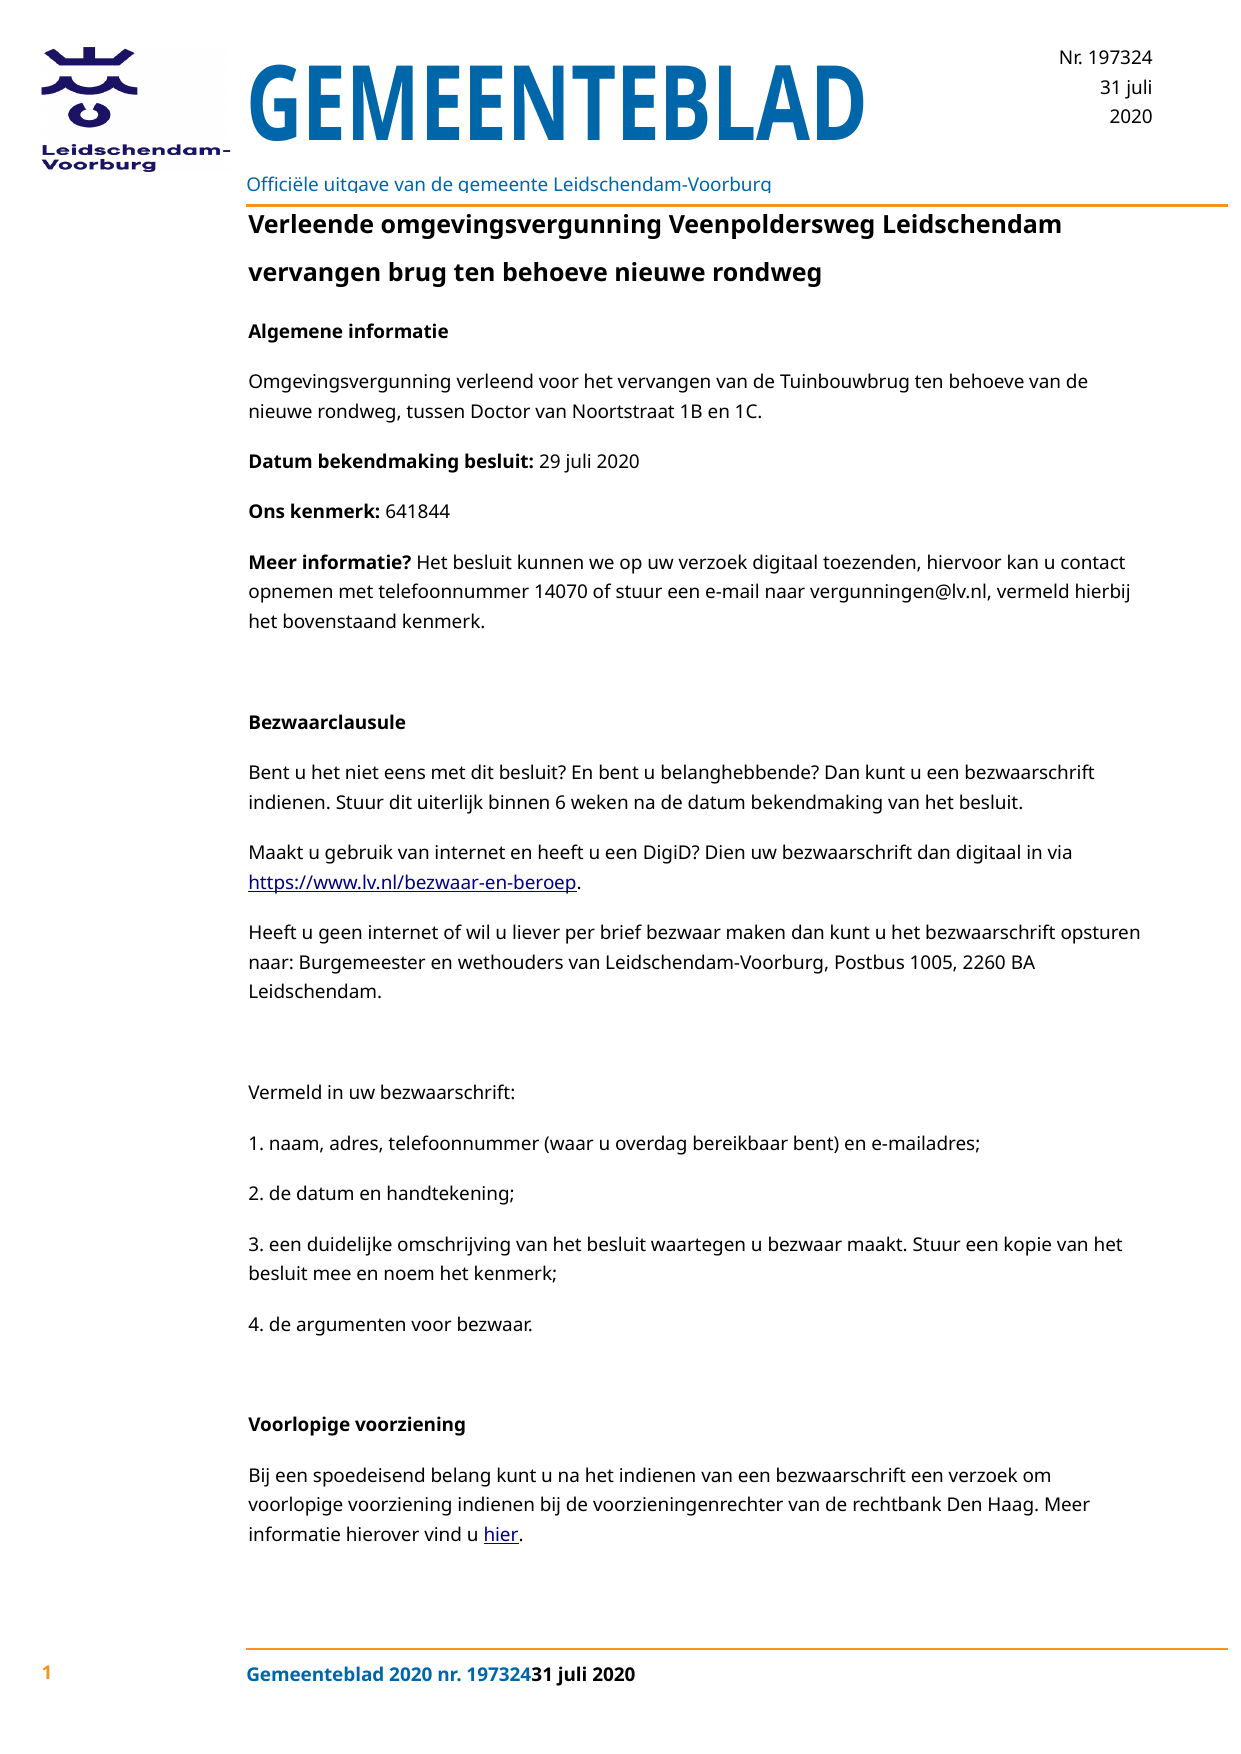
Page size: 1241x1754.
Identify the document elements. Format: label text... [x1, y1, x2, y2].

text Heeft u geen internet of wil u liever per brief bezwaar maken dan kunt u het bezwaarschrift opsturen naar: Burgemeester en wethouders van Leidschendam-Voorburg, Postbus 1005, 2260 BA Leidschendam. [248, 919, 1152, 1004]
text 4. de argumenten voor bezwaar. [248, 1311, 1152, 1337]
text Maakt u gebruik van internet en heeft u een DigiD? Dien uw bezwaarschrift dan digitaal in via https://www.lv.nl/bezwaar-en-beroep. [248, 839, 1152, 895]
text Datum bekendmaking besluit: 29 juli 2020 [248, 448, 1152, 474]
text Algemene informatie [248, 318, 1152, 344]
text Meer informatie? Het besluit kunnen we op uw verzoek digitaal toezenden, hiervoor kan u contact opnemen met telefoonnummer 14070 of stuur een e-mail naar vergunningen@lv.nl, vermeld hierbij het bovenstaand kenmerk. [248, 549, 1152, 634]
text Bent u het niet eens met dit besluit? En bent u belanghebbende? Dan kunt u een bezwaarschrift indienen. Stuur dit uiterlijk binnen 6 weken na de datum bekendmaking van het besluit. [248, 759, 1152, 815]
text Omgevingsvergunning verleend voor het vervangen van de Tuinbouwbrug ten behoeve van de nieuwe rondweg, tussen Doctor van Noortstraat 1B en 1C. [248, 368, 1152, 424]
text Bij een spoedeisend belang kunt u na het indienen van een bezwaarschrift een verzoek om voorlopige voorziening indienen bij de voorzieningenrechter van de rechtbank Den Haag. Meer informatie hierover vind u hier. [248, 1462, 1152, 1547]
text 3. een duidelijke omschrijving van het besluit waartegen u bezwaar maakt. Stuur een kopie van het besluit mee en noem het kenmerk; [248, 1231, 1152, 1286]
text 1. naam, adres, telefoonnummer (waar u overdag bereikbaar bent) en e-mailadres; [248, 1130, 1152, 1156]
text Bezwaarclausule [248, 709, 1152, 735]
text Voorlopige voorziening [248, 1412, 1152, 1437]
text Vermeld in uw bezwaarschrift: [248, 1079, 1152, 1105]
text Ons kenmerk: 641844 [248, 499, 1152, 524]
picture [41, 47, 231, 172]
text 2. de datum en handtekening; [248, 1180, 1152, 1206]
text Verleende omgevingsvergunning Veenpoldersweg Leidschendam vervangen brug ten behoeve nieuwe rondweg [248, 207, 1152, 288]
